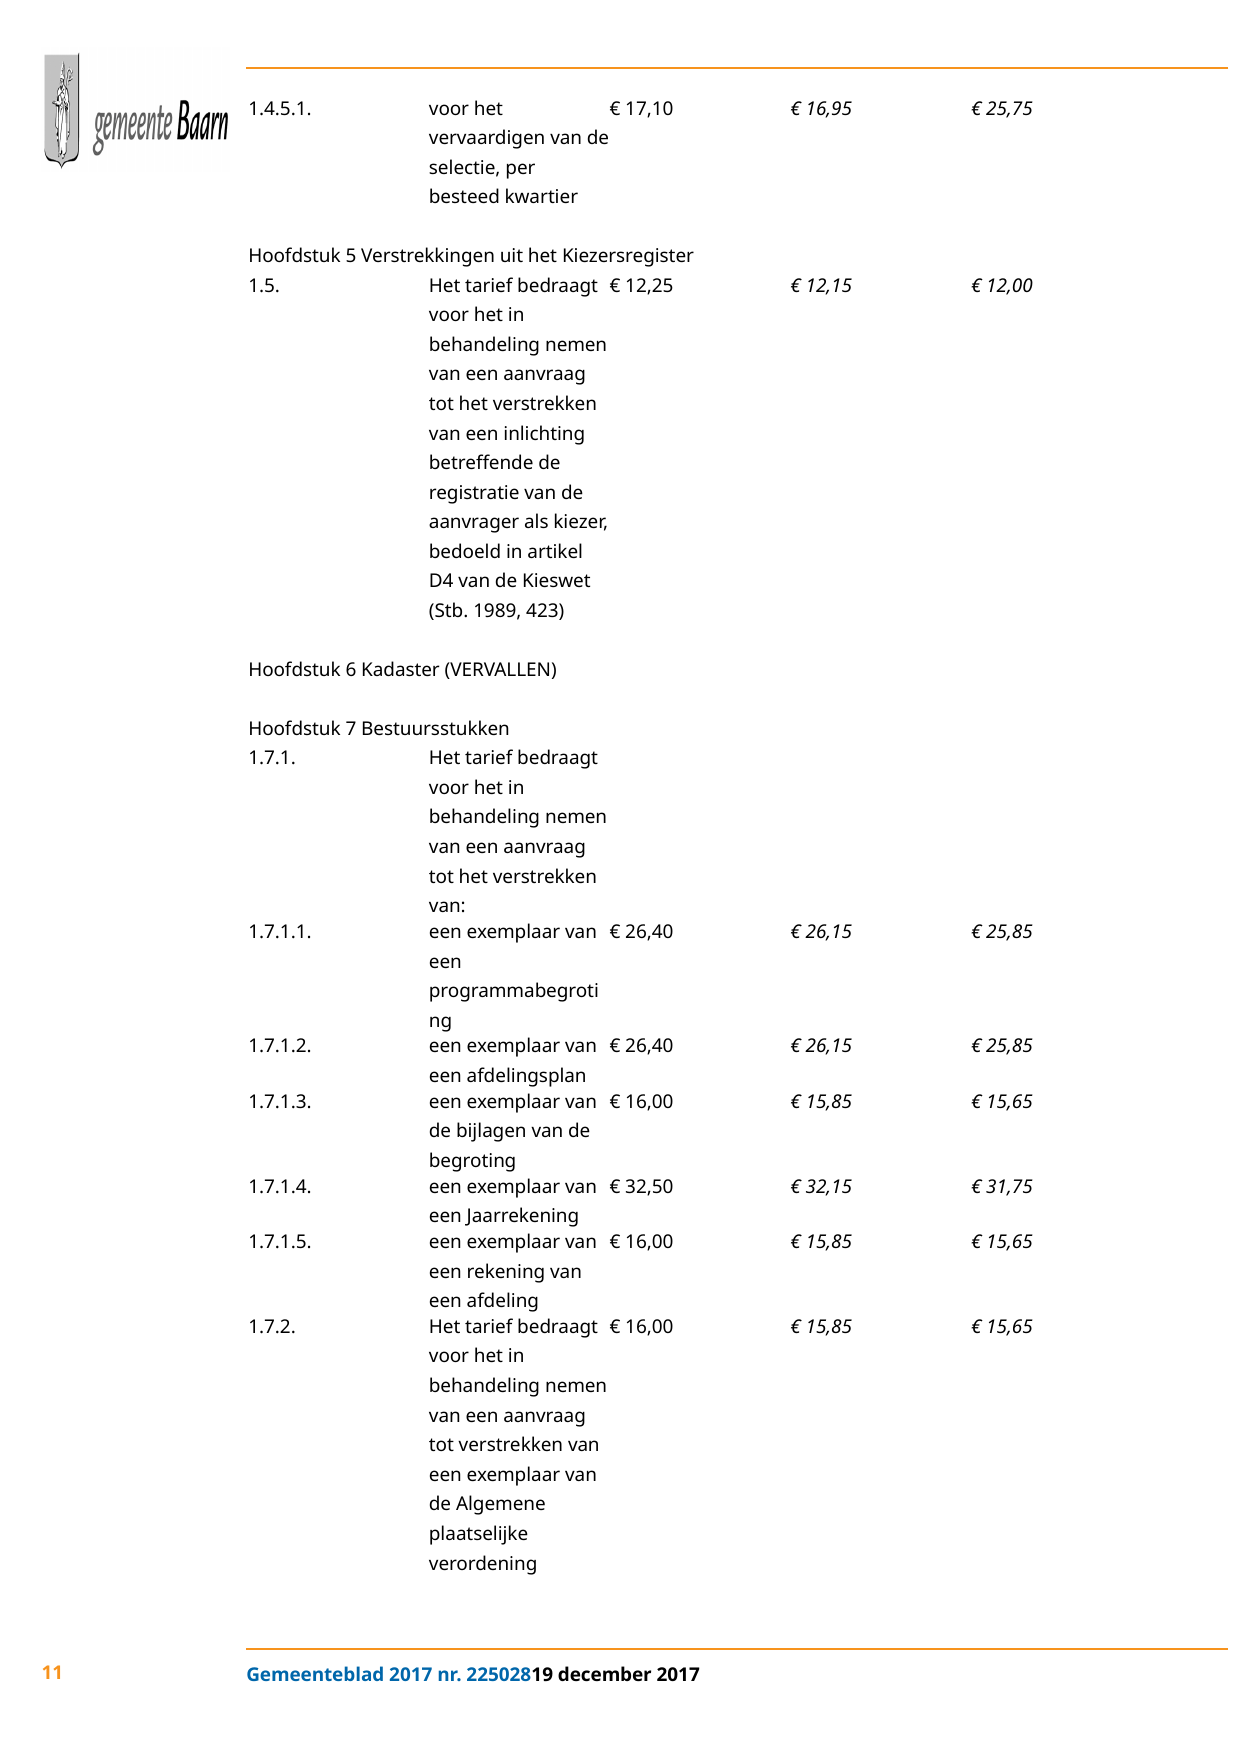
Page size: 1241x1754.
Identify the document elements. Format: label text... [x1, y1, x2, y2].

table_cell Het tarief bedraagt voor het in behandeling nemen van een aanvraag tot verstrekken van een exemplaar van de Algemene plaatselijke verordening [429, 1313, 609, 1576]
table_cell 1.7.1.2. [248, 1033, 429, 1088]
table_cell € 32,15 [790, 1173, 971, 1228]
table_header Het tarief bedraagt voor het in behandeling nemen van een aanvraag tot het verstrekken van een inlichting betreffende de registratie van de aanvrager als kiezer, bedoeld in artikel D4 van de Kieswet (Stb. 1989, 423) [429, 272, 609, 623]
table_header [790, 745, 971, 918]
table_cell 1.7.2. [248, 1313, 429, 1576]
table_cell € 15,85 [790, 1088, 971, 1173]
table_cell € 25,85 [971, 918, 1152, 1033]
table_header € 12,25 [609, 272, 790, 623]
table_header € 12,15 [790, 272, 971, 623]
text Hoofdstuk 7 Bestuursstukken [248, 715, 1152, 741]
table_cell een exemplaar van een programmabegroting [429, 918, 609, 1033]
table_cell € 32,50 [609, 1173, 790, 1228]
table_cell € 16,95 [790, 95, 971, 209]
table_cell € 26,15 [790, 1033, 971, 1088]
table_cell € 15,85 [790, 1313, 971, 1576]
table_header [971, 745, 1152, 918]
table_cell een exemplaar van een Jaarrekening [429, 1173, 609, 1228]
table_cell 1.7.1.3. [248, 1088, 429, 1173]
table_cell 1.7.1.4. [248, 1173, 429, 1228]
table_cell € 17,10 [609, 95, 790, 209]
table_cell 1.7.1.5. [248, 1228, 429, 1313]
table_cell € 26,40 [609, 918, 790, 1033]
table_cell € 31,75 [971, 1173, 1152, 1228]
table_cell € 15,65 [971, 1088, 1152, 1173]
table_cell € 26,40 [609, 1033, 790, 1088]
table_header [609, 745, 790, 918]
table_cell € 15,85 [790, 1228, 971, 1313]
table_cell een exemplaar van de bijlagen van de begroting [429, 1088, 609, 1173]
picture [41, 47, 231, 172]
table_cell € 15,65 [971, 1313, 1152, 1576]
table_cell € 15,65 [971, 1228, 1152, 1313]
table_cell € 25,85 [971, 1033, 1152, 1088]
table_header 1.7.1. [248, 745, 429, 918]
table_cell 1.4.5.1. [248, 95, 429, 209]
table_header Het tarief bedraagt voor het in behandeling nemen van een aanvraag tot het verstrekken van: [429, 745, 609, 918]
table_header 1.5. [248, 272, 429, 623]
table_cell € 16,00 [609, 1313, 790, 1576]
table_cell voor het vervaardigen van de selectie, per besteed kwartier [429, 95, 609, 209]
table_cell € 16,00 [609, 1228, 790, 1313]
text Hoofdstuk 5 Verstrekkingen uit het Kiezersregister [248, 242, 1152, 268]
table_cell € 25,75 [971, 95, 1152, 209]
text Hoofdstuk 6 Kadaster (VERVALLEN) [248, 656, 1152, 681]
table_cell een exemplaar van een afdelingsplan [429, 1033, 609, 1088]
table_header € 12,00 [971, 272, 1152, 623]
table_cell een exemplaar van een rekening van een afdeling [429, 1228, 609, 1313]
table_cell € 26,15 [790, 918, 971, 1033]
table_cell € 16,00 [609, 1088, 790, 1173]
table_cell 1.7.1.1. [248, 918, 429, 1033]
